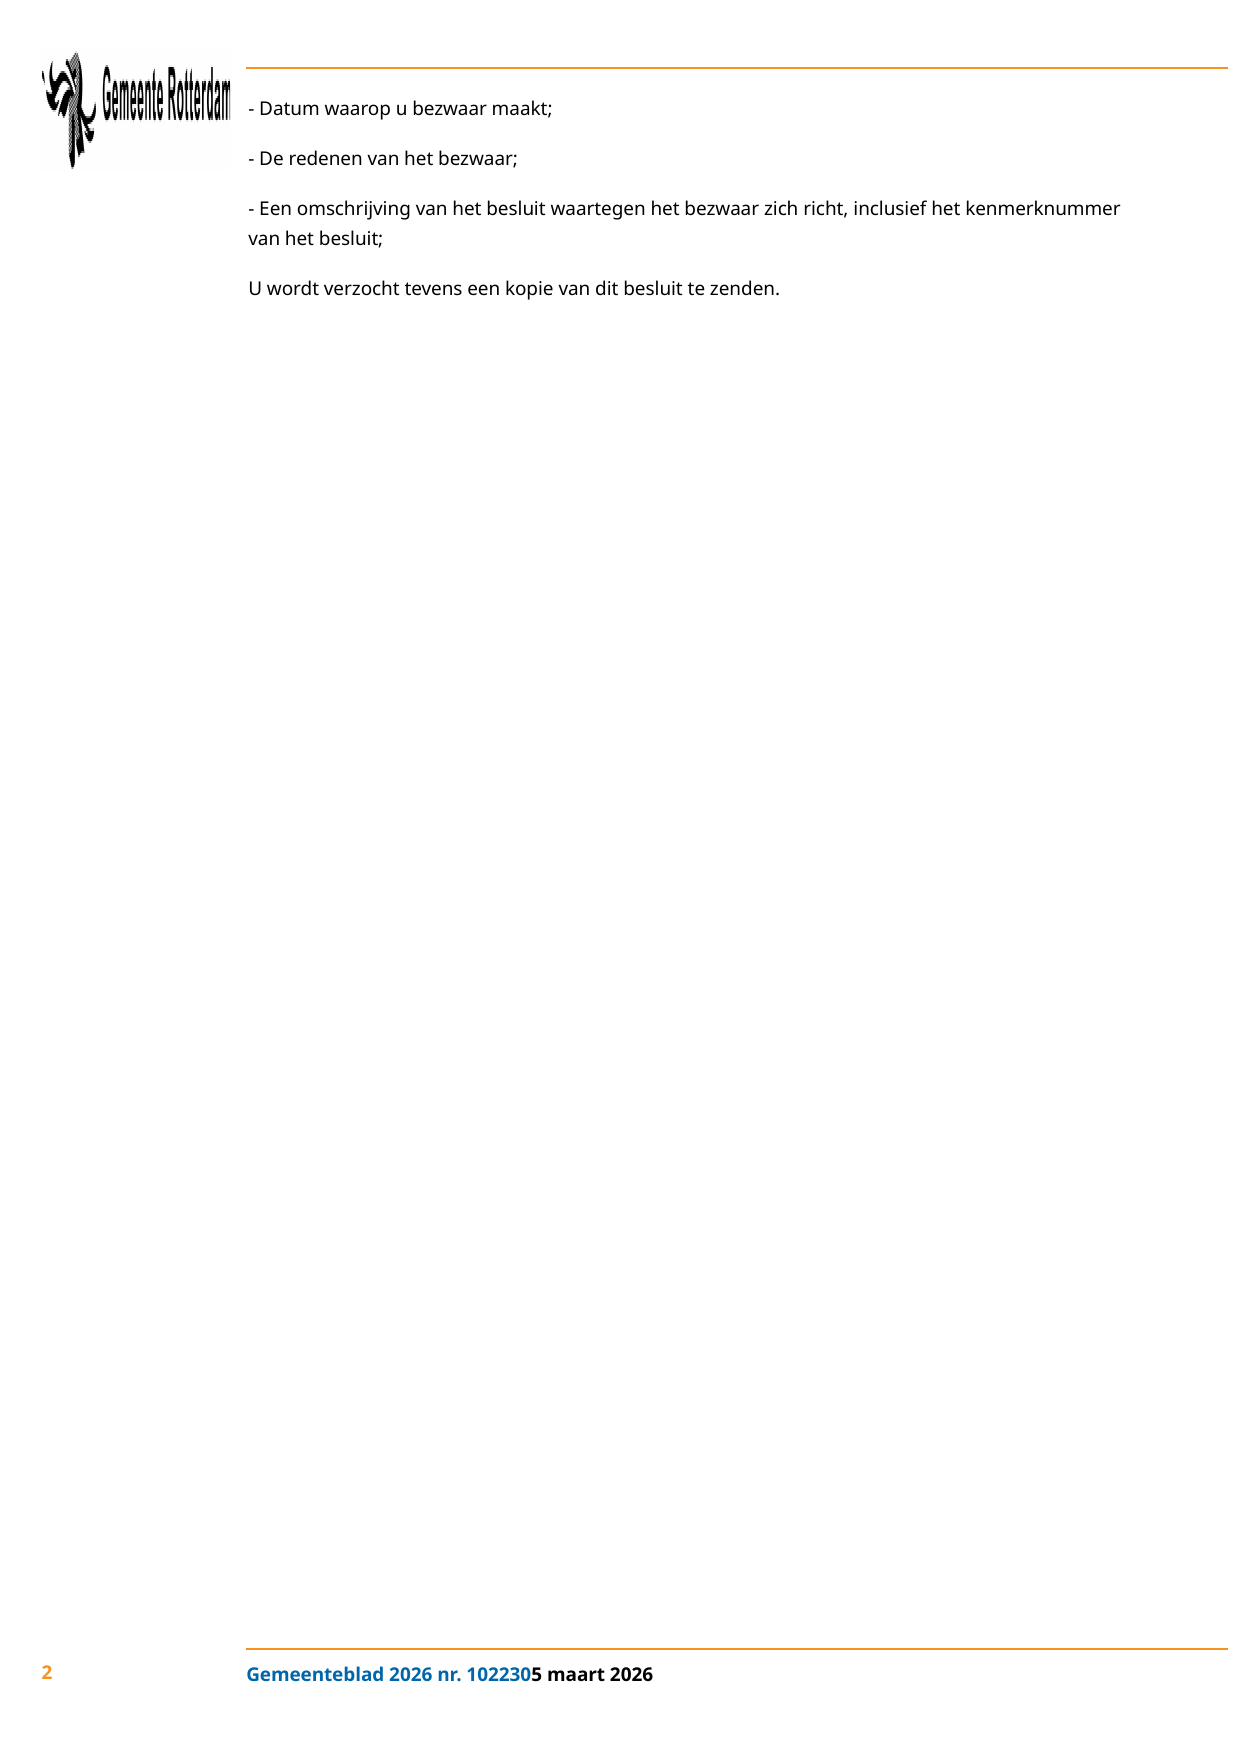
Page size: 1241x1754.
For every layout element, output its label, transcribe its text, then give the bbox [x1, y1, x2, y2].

picture [41, 47, 231, 172]
text - De redenen van het bezwaar; [248, 145, 1152, 171]
text U wordt verzocht tevens een kopie van dit besluit te zenden. [248, 276, 1152, 301]
text - Een omschrijving van het besluit waartegen het bezwaar zich richt, inclusief het kenmerknummer van het besluit; [248, 196, 1152, 251]
text - Datum waarop u bezwaar maakt; [248, 95, 1152, 121]
